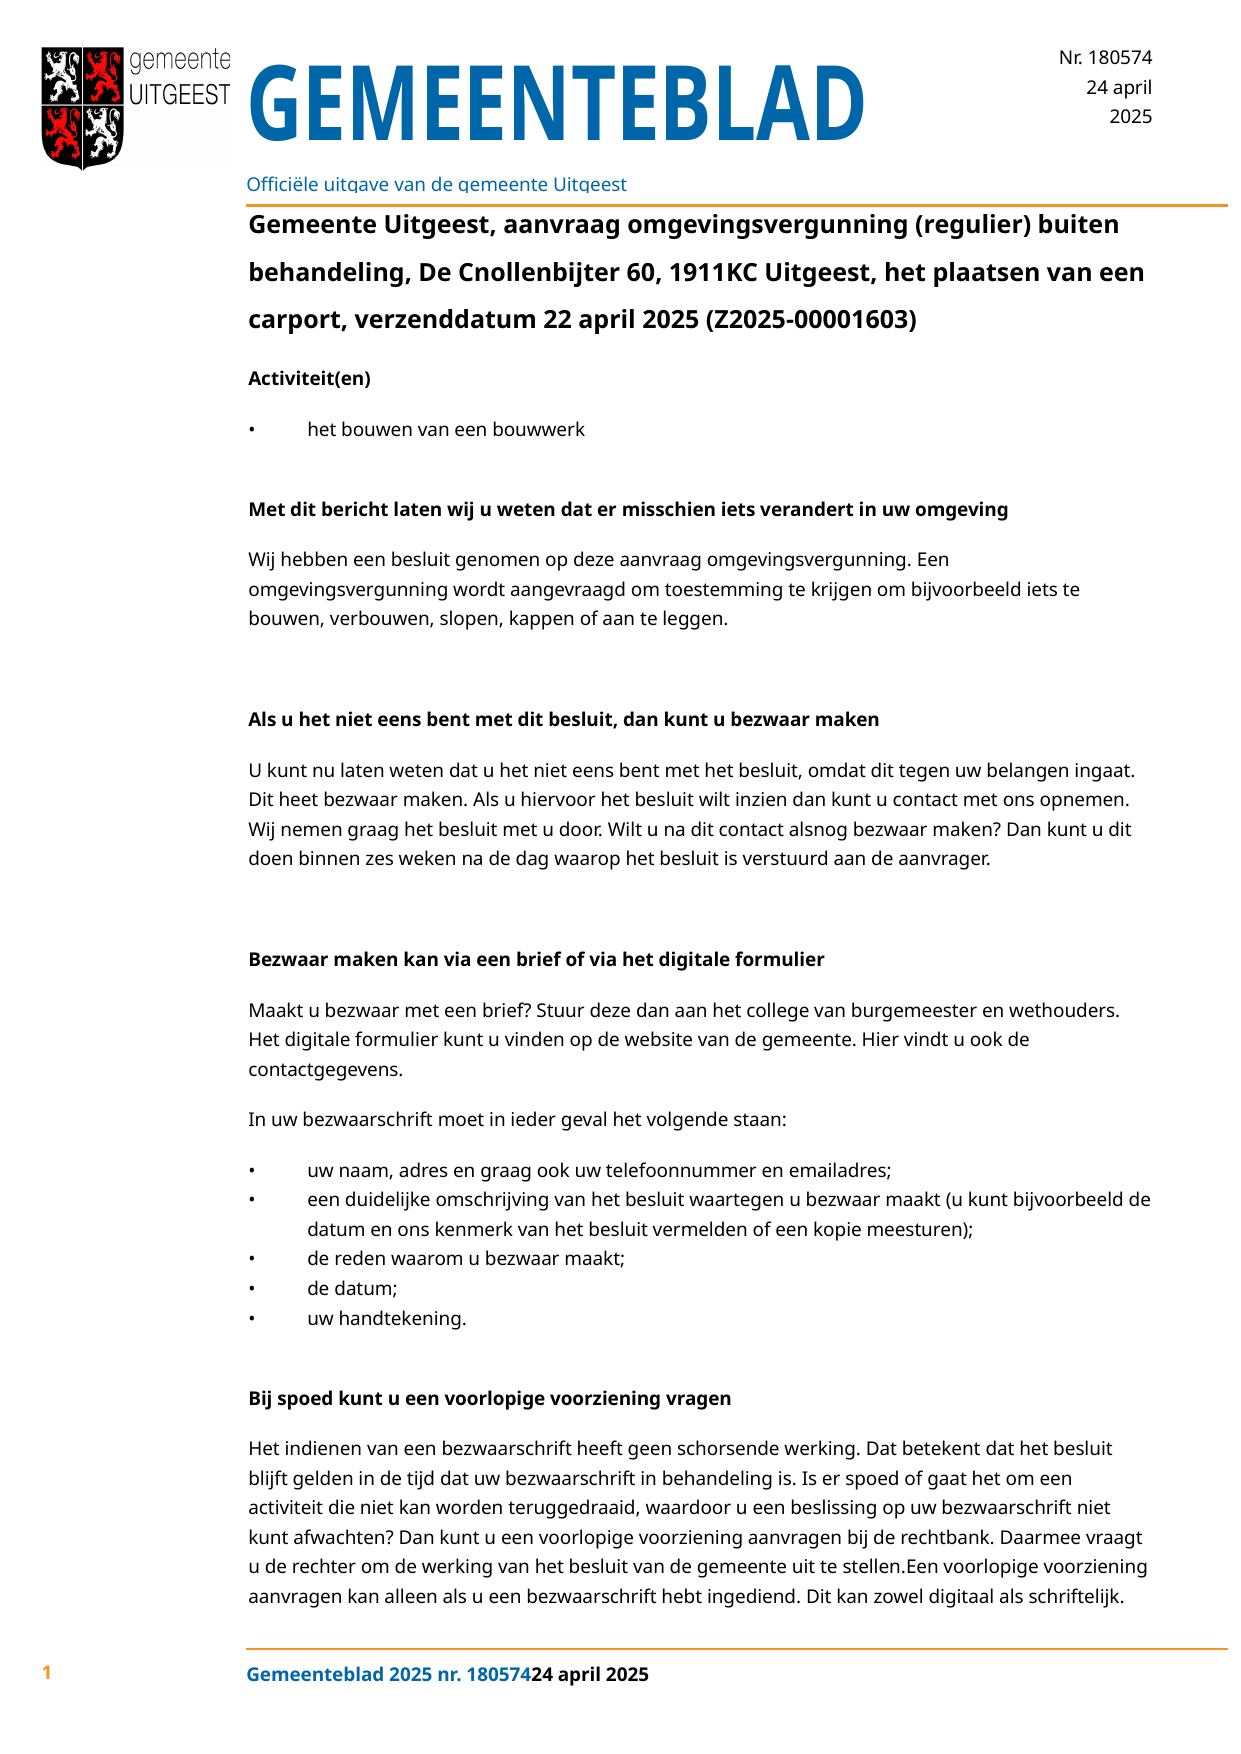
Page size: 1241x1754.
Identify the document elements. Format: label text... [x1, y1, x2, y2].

list de reden waarom u bezwaar maakt; [248, 1246, 1152, 1271]
list uw handtekening. [248, 1305, 1152, 1330]
text Bij spoed kunt u een voorlopige voorziening vragen [248, 1385, 1152, 1410]
text Gemeente Uitgeest, aanvraag omgevingsvergunning (regulier) buiten behandeling, De Cnollenbijter 60, 1911KC Uitgeest, het plaatsen van een carport, verzenddatum 22 april 2025 (Z2025-00001603) [248, 207, 1152, 336]
list uw naam, adres en graag ook uw telefoonnummer en emailadres; [248, 1157, 1152, 1182]
text Wij hebben een besluit genomen op deze aanvraag omgevingsvergunning. Een omgevingsvergunning wordt aangevraagd om toestemming te krijgen om bijvoorbeeld iets te bouwen, verbouwen, slopen, kappen of aan te leggen. [248, 546, 1152, 631]
text Het indienen van een bezwaarschrift heeft geen schorsende werking. Dat betekent dat het besluit blijft gelden in de tijd dat uw bezwaarschrift in behandeling is. Is er spoed of gaat het om een activiteit die niet kan worden teruggedraaid, waardoor u een beslissing op uw bezwaarschrift niet kunt afwachten? Dan kunt u een voorlopige voorziening aanvragen bij de rechtbank. Daarmee vraagt u de rechter om de werking van het besluit van de gemeente uit te stellen.Een voorlopige voorziening aanvragen kan alleen als u een bezwaarschrift hebt ingediend. Dit kan zowel digitaal als schriftelijk. [248, 1435, 1152, 1609]
text Bezwaar maken kan via een brief of via het digitale formulier [248, 946, 1152, 972]
list de datum; [248, 1275, 1152, 1301]
text Als u het niet eens bent met dit besluit, dan kunt u bezwaar maken [248, 706, 1152, 732]
text U kunt nu laten weten dat u het niet eens bent met het besluit, omdat dit tegen uw belangen ingaat. Dit heet bezwaar maken. Als u hiervoor het besluit wilt inzien dan kunt u contact met ons opnemen. Wij nemen graag het besluit met u door. Wilt u na dit contact alsnog bezwaar maken? Dan kunt u dit doen binnen zes weken na de dag waarop het besluit is verstuurd aan de aanvrager. [248, 757, 1152, 871]
list het bouwen van een bouwwerk [248, 416, 1152, 442]
list een duidelijke omschrijving van het besluit waartegen u bezwaar maakt (u kunt bijvoorbeeld de datum en ons kenmerk van het besluit vermelden of een kopie meesturen); [248, 1186, 1152, 1242]
text Maakt u bezwaar met een brief? Stuur deze dan aan het college van burgemeester en wethouders. Het digitale formulier kunt u vinden op de website van de gemeente. Hier vindt u ook de contactgegevens. [248, 997, 1152, 1082]
text In uw bezwaarschrift moet in ieder geval het volgende staan: [248, 1106, 1152, 1132]
picture [41, 47, 231, 172]
text Met dit bericht laten wij u weten dat er misschien iets verandert in uw omgeving [248, 496, 1152, 522]
text Activiteit(en) [248, 366, 1152, 391]
